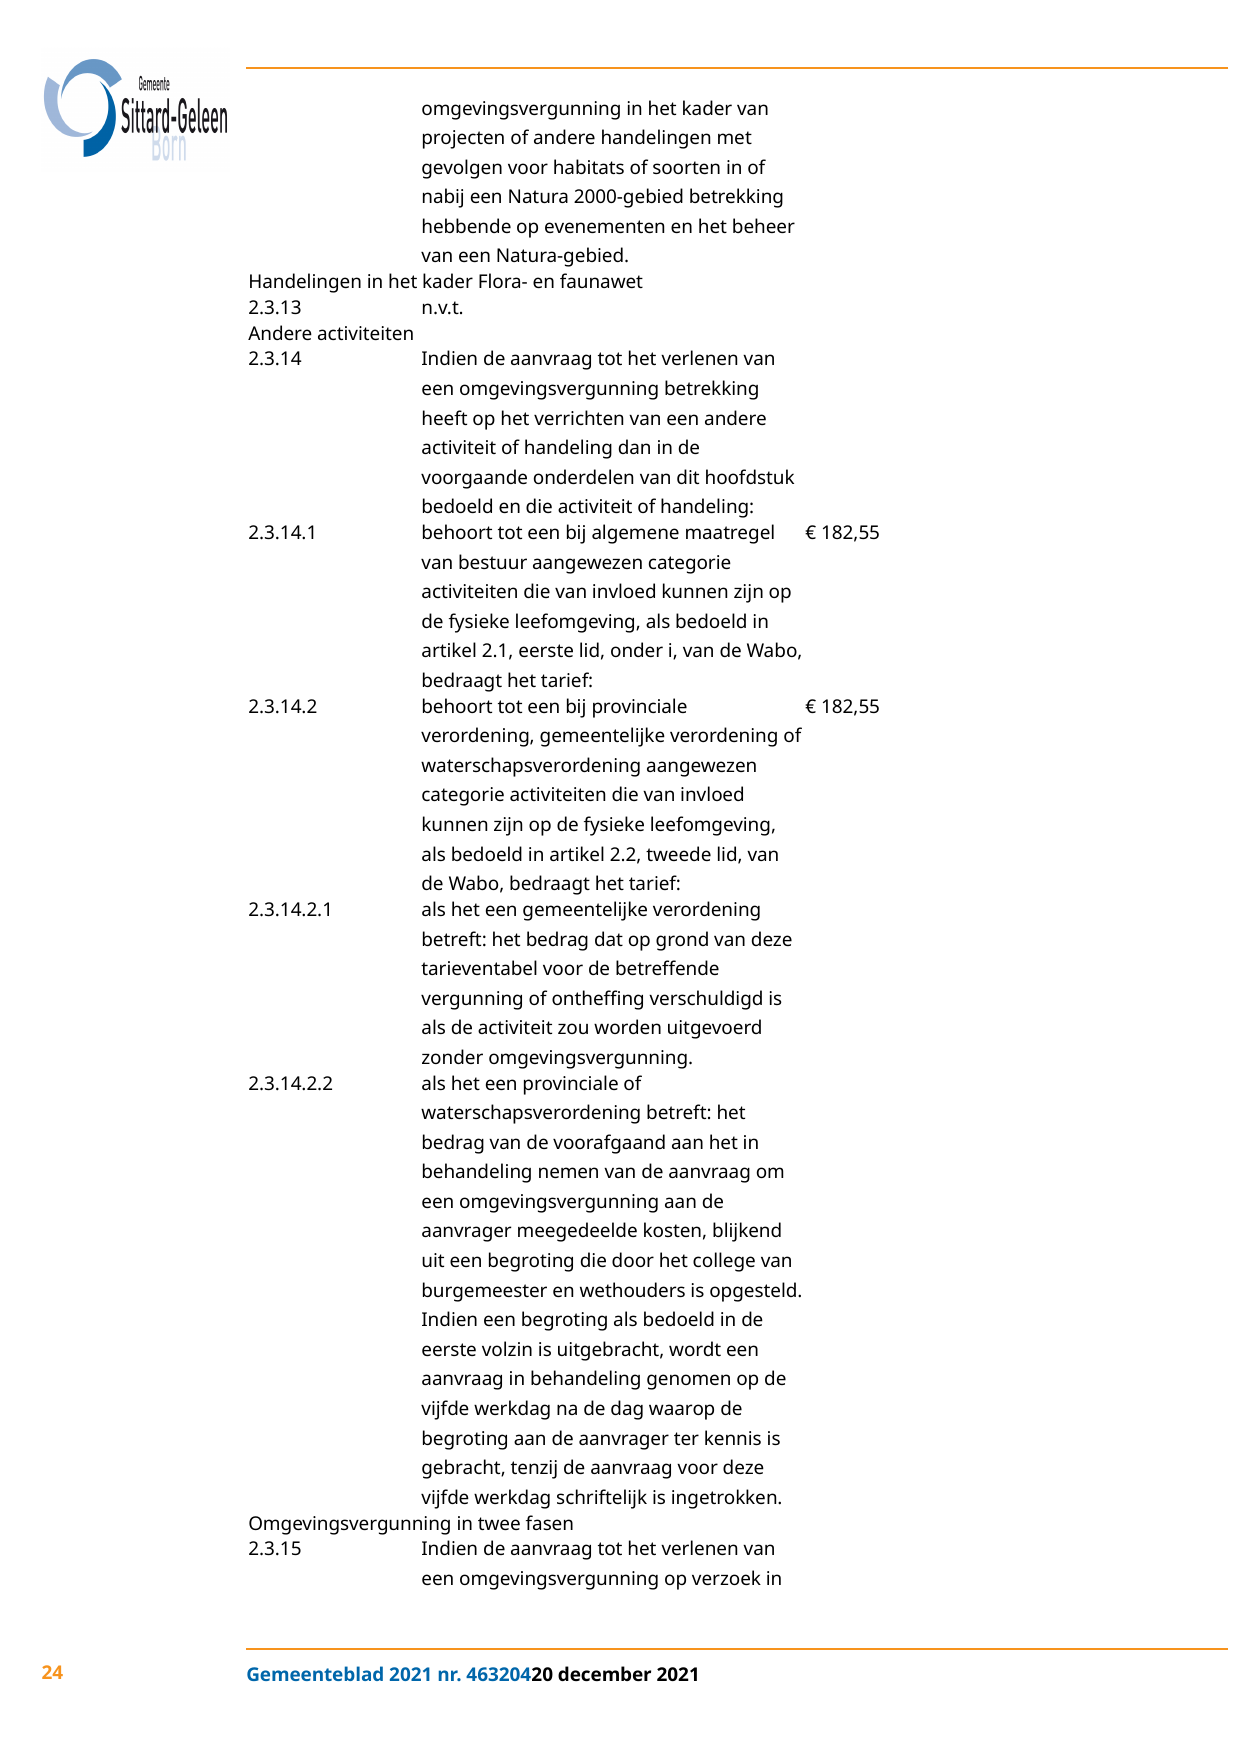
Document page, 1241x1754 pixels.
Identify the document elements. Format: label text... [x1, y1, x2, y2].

table_cell Handelingen in het kader Flora- en faunawet [248, 269, 978, 294]
table_cell [805, 896, 978, 1070]
table_cell [979, 294, 1152, 320]
table_cell n.v.t. [421, 294, 805, 320]
table_cell 2.3.13 [248, 294, 421, 320]
table_cell [979, 896, 1152, 1070]
table_cell [805, 1070, 978, 1510]
table_cell als het een provinciale of waterschapsverordening betreft: het bedrag van de voorafgaand aan het in behandeling nemen van de aanvraag om een omgevingsvergunning aan de aanvrager meegedeelde kosten, blijkend uit een begroting die door het college van burgemeester en wethouders is opgesteld. Indien een begroting als bedoeld in de eerste volzin is uitgebracht, wordt een aanvraag in behandeling genomen op de vijfde werkdag na de dag waarop de begroting aan de aanvrager ter kennis is gebracht, tenzij de aanvraag voor deze vijfde werkdag schriftelijk is ingetrokken. [421, 1070, 805, 1510]
table_cell [805, 1535, 978, 1591]
table_cell behoort tot een bij provinciale verordening, gemeentelijke verordening of waterschapsverordening aangewezen categorie activiteiten die van invloed kunnen zijn op de fysieke leefomgeving, als bedoeld in artikel 2.2, tweede lid, van de Wabo, bedraagt het tarief: [421, 693, 805, 896]
table_cell € 182,55 [805, 693, 978, 896]
table_cell 2.3.14.1 [248, 519, 421, 693]
table_cell Omgevingsvergunning in twee fasen [248, 1510, 978, 1535]
table_cell [805, 346, 978, 519]
table_cell behoort tot een bij algemene maatregel van bestuur aangewezen categorie activiteiten die van invloed kunnen zijn op de fysieke leefomgeving, als bedoeld in artikel 2.1, eerste lid, onder i, van de Wabo, bedraagt het tarief: [421, 519, 805, 693]
table_cell [805, 294, 978, 320]
table_cell Indien de aanvraag tot het verlenen van een omgevingsvergunning betrekking heeft op het verrichten van een andere activiteit of handeling dan in de voorgaande onderdelen van dit hoofdstuk bedoeld en die activiteit of handeling: [421, 346, 805, 519]
table_cell 2.3.15 [248, 1535, 421, 1591]
table_cell [979, 95, 1152, 268]
table_cell [979, 1535, 1152, 1591]
table_cell [979, 346, 1152, 519]
table_cell als het een gemeentelijke verordening betreft: het bedrag dat op grond van deze tarieventabel voor de betreffende vergunning of ontheffing verschuldigd is als de activiteit zou worden uitgevoerd zonder omgevingsvergunning. [421, 896, 805, 1070]
table_cell 2.3.14.2 [248, 693, 421, 896]
table_cell [979, 693, 1152, 896]
table_cell [979, 1070, 1152, 1510]
table_cell Andere activiteiten [248, 320, 978, 346]
table_cell Indien de aanvraag tot het verlenen van een omgevingsvergunning op verzoek in [421, 1535, 805, 1591]
picture [41, 47, 231, 172]
table_cell 2.3.14.2.2 [248, 1070, 421, 1510]
table_cell 2.3.14 [248, 346, 421, 519]
table_cell € 182,55 [805, 519, 978, 693]
table_cell omgevingsvergunning in het kader van projecten of andere handelingen met gevolgen voor habitats of soorten in of nabij een Natura 2000-gebied betrekking hebbende op evenementen en het beheer van een Natura-gebied. [421, 95, 805, 268]
table_cell [979, 519, 1152, 693]
table_cell [805, 95, 978, 268]
table_cell 2.3.14.2.1 [248, 896, 421, 1070]
table_cell [248, 95, 421, 268]
